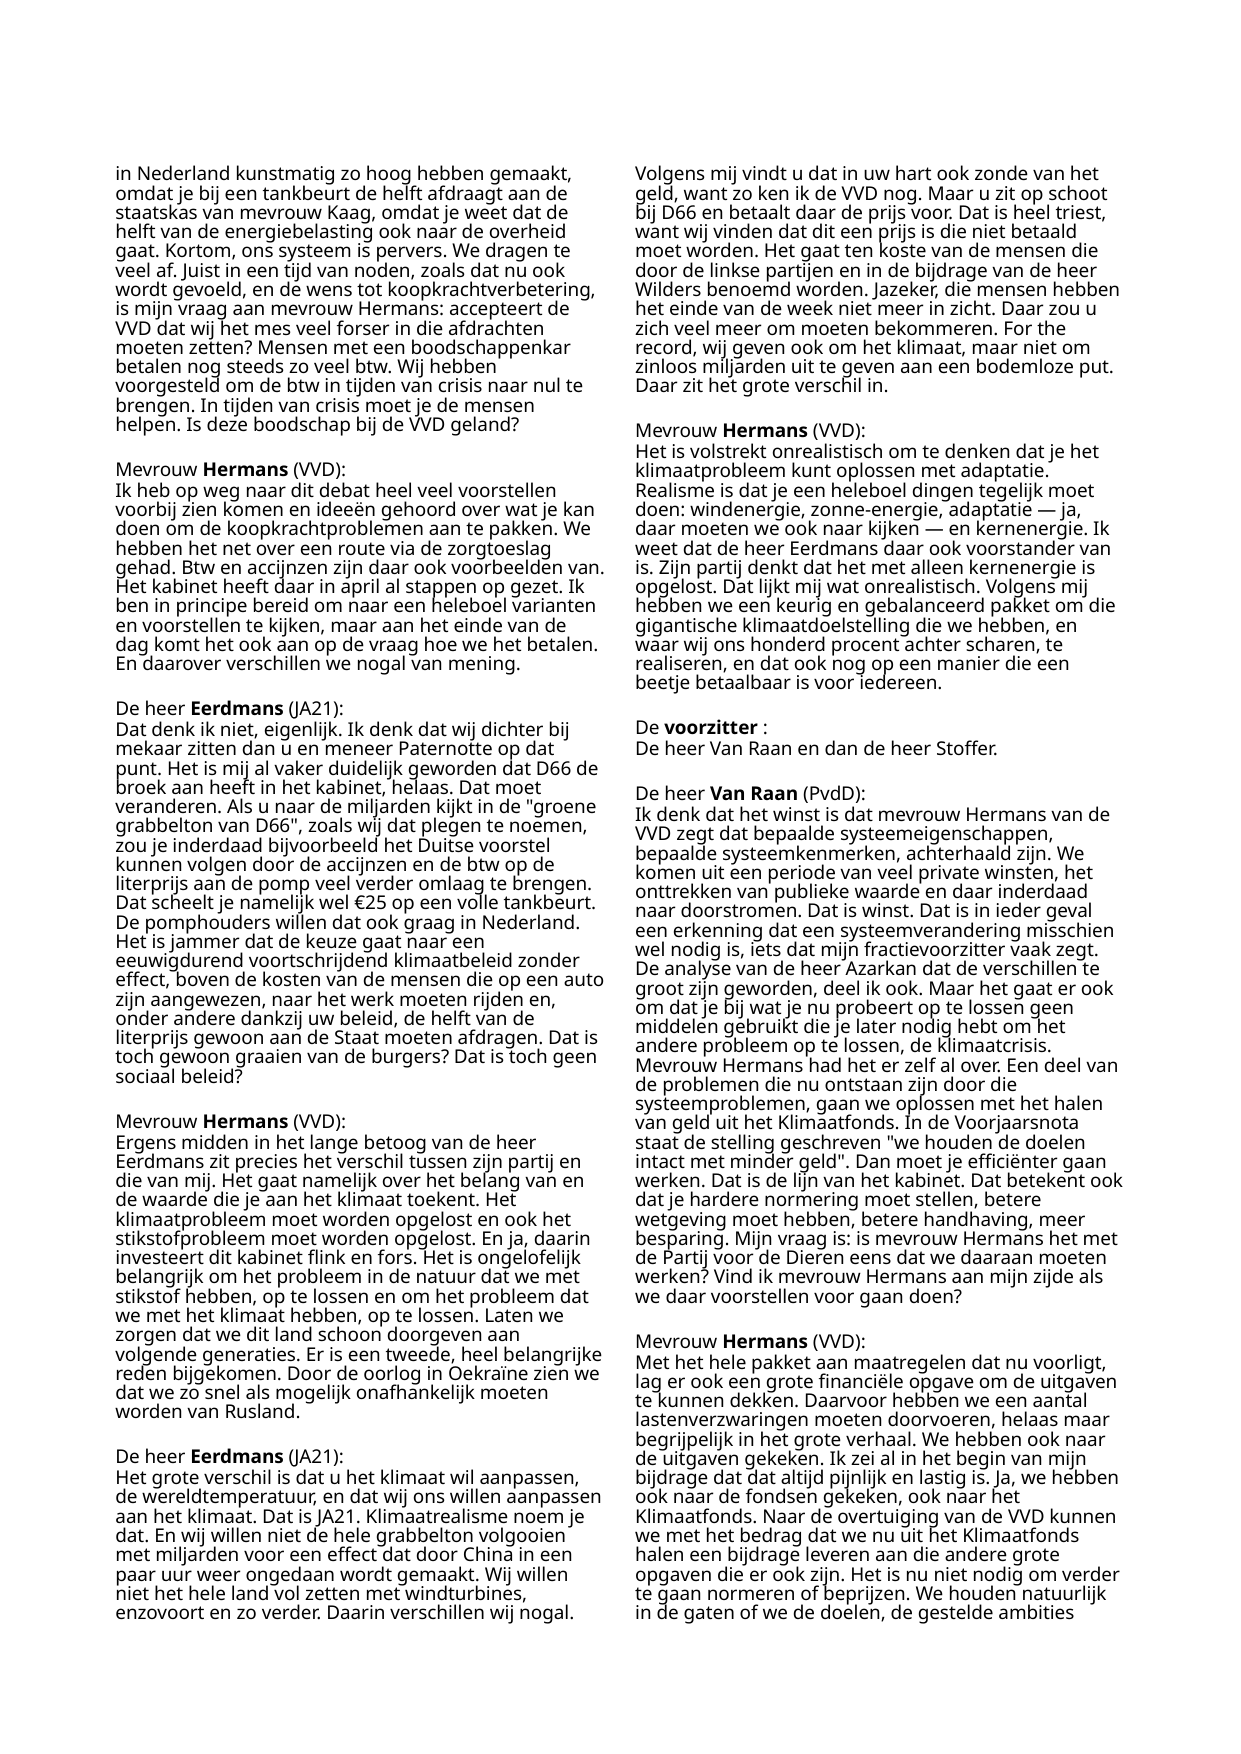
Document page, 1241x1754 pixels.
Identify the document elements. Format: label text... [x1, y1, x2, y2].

text De heer Van Raan en dan de heer Stoffer. [635, 740, 1125, 759]
text Met het hele pakket aan maatregelen dat nu voorligt, lag er ook een grote financiële opgave om de uitgaven te kunnen dekken. Daarvoor hebben we een aantal lastenverzwaringen moeten doorvoeren, helaas maar begrijpelijk in het grote verhaal. We hebben ook naar de uitgaven gekeken. Ik zei al in het begin van mijn bijdrage dat dat altijd pijnlijk en lastig is. Ja, we hebben ook naar de fondsen gekeken, ook naar het Klimaatfonds. Naar de overtuiging van de VVD kunnen we met het bedrag dat we nu uit het Klimaatfonds halen een bijdrage leveren aan die andere grote opgaven die er ook zijn. Het is nu niet nodig om verder te gaan normeren of beprijzen. We houden natuurlijk in de gaten of we de doelen, de gestelde ambities [635, 1354, 1125, 1623]
text Ergens midden in het lange betoog van de heer Eerdmans zit precies het verschil tussen zijn partij en die van mij. Het gaat namelijk over het belang van en de waarde die je aan het klimaat toekent. Het klimaatprobleem moet worden opgelost en ook het stikstofprobleem moet worden opgelost. En ja, daarin investeert dit kabinet flink en fors. Het is ongelofelijk belangrijk om het probleem in de natuur dat we met stikstof hebben, op te lossen en om het probleem dat we met het klimaat hebben, op te lossen. Laten we zorgen dat we dit land schoon doorgeven aan volgende generaties. Er is een tweede, heel belangrijke reden bijgekomen. Door de oorlog in Oekraïne zien we dat we zo snel als mogelijk onafhankelijk moeten worden van Rusland. [115, 1134, 605, 1423]
text Ik denk dat het winst is dat mevrouw Hermans van de VVD zegt dat bepaalde systeemeigenschappen, bepaalde systeemkenmerken, achterhaald zijn. We komen uit een periode van veel private winsten, het onttrekken van publieke waarde en daar inderdaad naar doorstromen. Dat is winst. Dat is in ieder geval een erkenning dat een systeemverandering misschien wel nodig is, iets dat mijn fractievoorzitter vaak zegt. De analyse van de heer Azarkan dat de verschillen te groot zijn geworden, deel ik ook. Maar het gaat er ook om dat je bij wat je nu probeert op te lossen geen middelen gebruikt die je later nodig hebt om het andere probleem op te lossen, de klimaatcrisis. Mevrouw Hermans had het er zelf al over. Een deel van de problemen die nu ontstaan zijn door die systeemproblemen, gaan we oplossen met het halen van geld uit het Klimaatfonds. In de Voorjaarsnota staat de stelling geschreven "we houden de doelen intact met minder geld". Dan moet je efficiënter gaan werken. Dat is de lijn van het kabinet. Dat betekent ook dat je hardere normering moet stellen, betere wetgeving moet hebben, betere handhaving, meer besparing. Mijn vraag is: is mevrouw Hermans het met de Partij voor de Dieren eens dat we daaraan moeten werken? Vind ik mevrouw Hermans aan mijn zijde als we daar voorstellen voor gaan doen? [635, 806, 1125, 1307]
text Mevrouw Hermans (VVD): [115, 456, 605, 482]
text Volgens mij vindt u dat in uw hart ook zonde van het geld, want zo ken ik de VVD nog. Maar u zit op schoot bij D66 en betaalt daar de prijs voor. Dat is heel triest, want wij vinden dat dit een prijs is die niet betaald moet worden. Het gaat ten koste van de mensen die door de linkse partijen en in de bijdrage van de heer Wilders benoemd worden. Jazeker, die mensen hebben het einde van de week niet meer in zicht. Daar zou u zich veel meer om moeten bekommeren. For the record, wij geven ook om het klimaat, maar niet om zinloos miljarden uit te geven aan een bodemloze put. Daar zit het grote verschil in. [635, 165, 1125, 397]
text De heer Eerdmans (JA21): [115, 695, 605, 721]
text Mevrouw Hermans (VVD): [635, 417, 1125, 443]
text De voorzitter : [635, 714, 1125, 740]
text Het grote verschil is dat u het klimaat wil aanpassen, de wereldtemperatuur, en dat wij ons willen aanpassen aan het klimaat. Dat is JA21. Klimaatrealisme noem je dat. En wij willen niet de hele grabbelton volgooien met miljarden voor een effect dat door China in een paar uur weer ongedaan wordt gemaakt. Wij willen niet het hele land vol zetten met windturbines, enzovoort en zo verder. Daarin verschillen wij nogal. [115, 1469, 605, 1623]
text Het is volstrekt onrealistisch om te denken dat je het klimaatprobleem kunt oplossen met adaptatie. Realisme is dat je een heleboel dingen tegelijk moet doen: windenergie, zonne-energie, adaptatie — ja, daar moeten we ook naar kijken — en kernenergie. Ik weet dat de heer Eerdmans daar ook voorstander van is. Zijn partij denkt dat het met alleen kernenergie is opgelost. Dat lijkt mij wat onrealistisch. Volgens mij hebben we een keurig en gebalanceerd pakket om die gigantische klimaatdoelstelling die we hebben, en waar wij ons honderd procent achter scharen, te realiseren, en dat ook nog op een manier die een beetje betaalbaar is voor iedereen. [635, 443, 1125, 694]
text Mevrouw Hermans (VVD): [115, 1108, 605, 1134]
text Dat denk ik niet, eigenlijk. Ik denk dat wij dichter bij mekaar zitten dan u en meneer Paternotte op dat punt. Het is mij al vaker duidelijk geworden dat D66 de broek aan heeft in het kabinet, helaas. Dat moet veranderen. Als u naar de miljarden kijkt in de "groene grabbelton van D66", zoals wij dat plegen te noemen, zou je inderdaad bijvoorbeeld het Duitse voorstel kunnen volgen door de accijnzen en de btw op de literprijs aan de pomp veel verder omlaag te brengen. Dat scheelt je namelijk wel €25 op een volle tankbeurt. De pomphouders willen dat ook graag in Nederland. Het is jammer dat de keuze gaat naar een eeuwigdurend voortschrijdend klimaatbeleid zonder effect, boven de kosten van de mensen die op een auto zijn aangewezen, naar het werk moeten rijden en, onder andere dankzij uw beleid, de helft van de literprijs gewoon aan de Staat moeten afdragen. Dat is toch gewoon graaien van de burgers? Dat is toch geen sociaal beleid? [115, 721, 605, 1087]
text Mevrouw Hermans (VVD): [635, 1328, 1125, 1354]
text in Nederland kunstmatig zo hoog hebben gemaakt, omdat je bij een tankbeurt de helft afdraagt aan de staatskas van mevrouw Kaag, omdat je weet dat de helft van de energiebelasting ook naar de overheid gaat. Kortom, ons systeem is pervers. We dragen te veel af. Juist in een tijd van noden, zoals dat nu ook wordt gevoeld, en de wens tot koopkrachtverbetering, is mijn vraag aan mevrouw Hermans: accepteert de VVD dat wij het mes veel forser in die afdrachten moeten zetten? Mensen met een boodschappenkar betalen nog steeds zo veel btw. Wij hebben voorgesteld om de btw in tijden van crisis naar nul te brengen. In tijden van crisis moet je de mensen helpen. Is deze boodschap bij de VVD geland? [115, 165, 605, 435]
text Ik heb op weg naar dit debat heel veel voorstellen voorbij zien komen en ideeën gehoord over wat je kan doen om de koopkrachtproblemen aan te pakken. We hebben het net over een route via de zorgtoeslag gehad. Btw en accijnzen zijn daar ook voorbeelden van. Het kabinet heeft daar in april al stappen op gezet. Ik ben in principe bereid om naar een heleboel varianten en voorstellen te kijken, maar aan het einde van de dag komt het ook aan op de vraag hoe we het betalen. En daarover verschillen we nogal van mening. [115, 482, 605, 674]
text De heer Eerdmans (JA21): [115, 1443, 605, 1469]
text De heer Van Raan (PvdD): [635, 780, 1125, 806]
